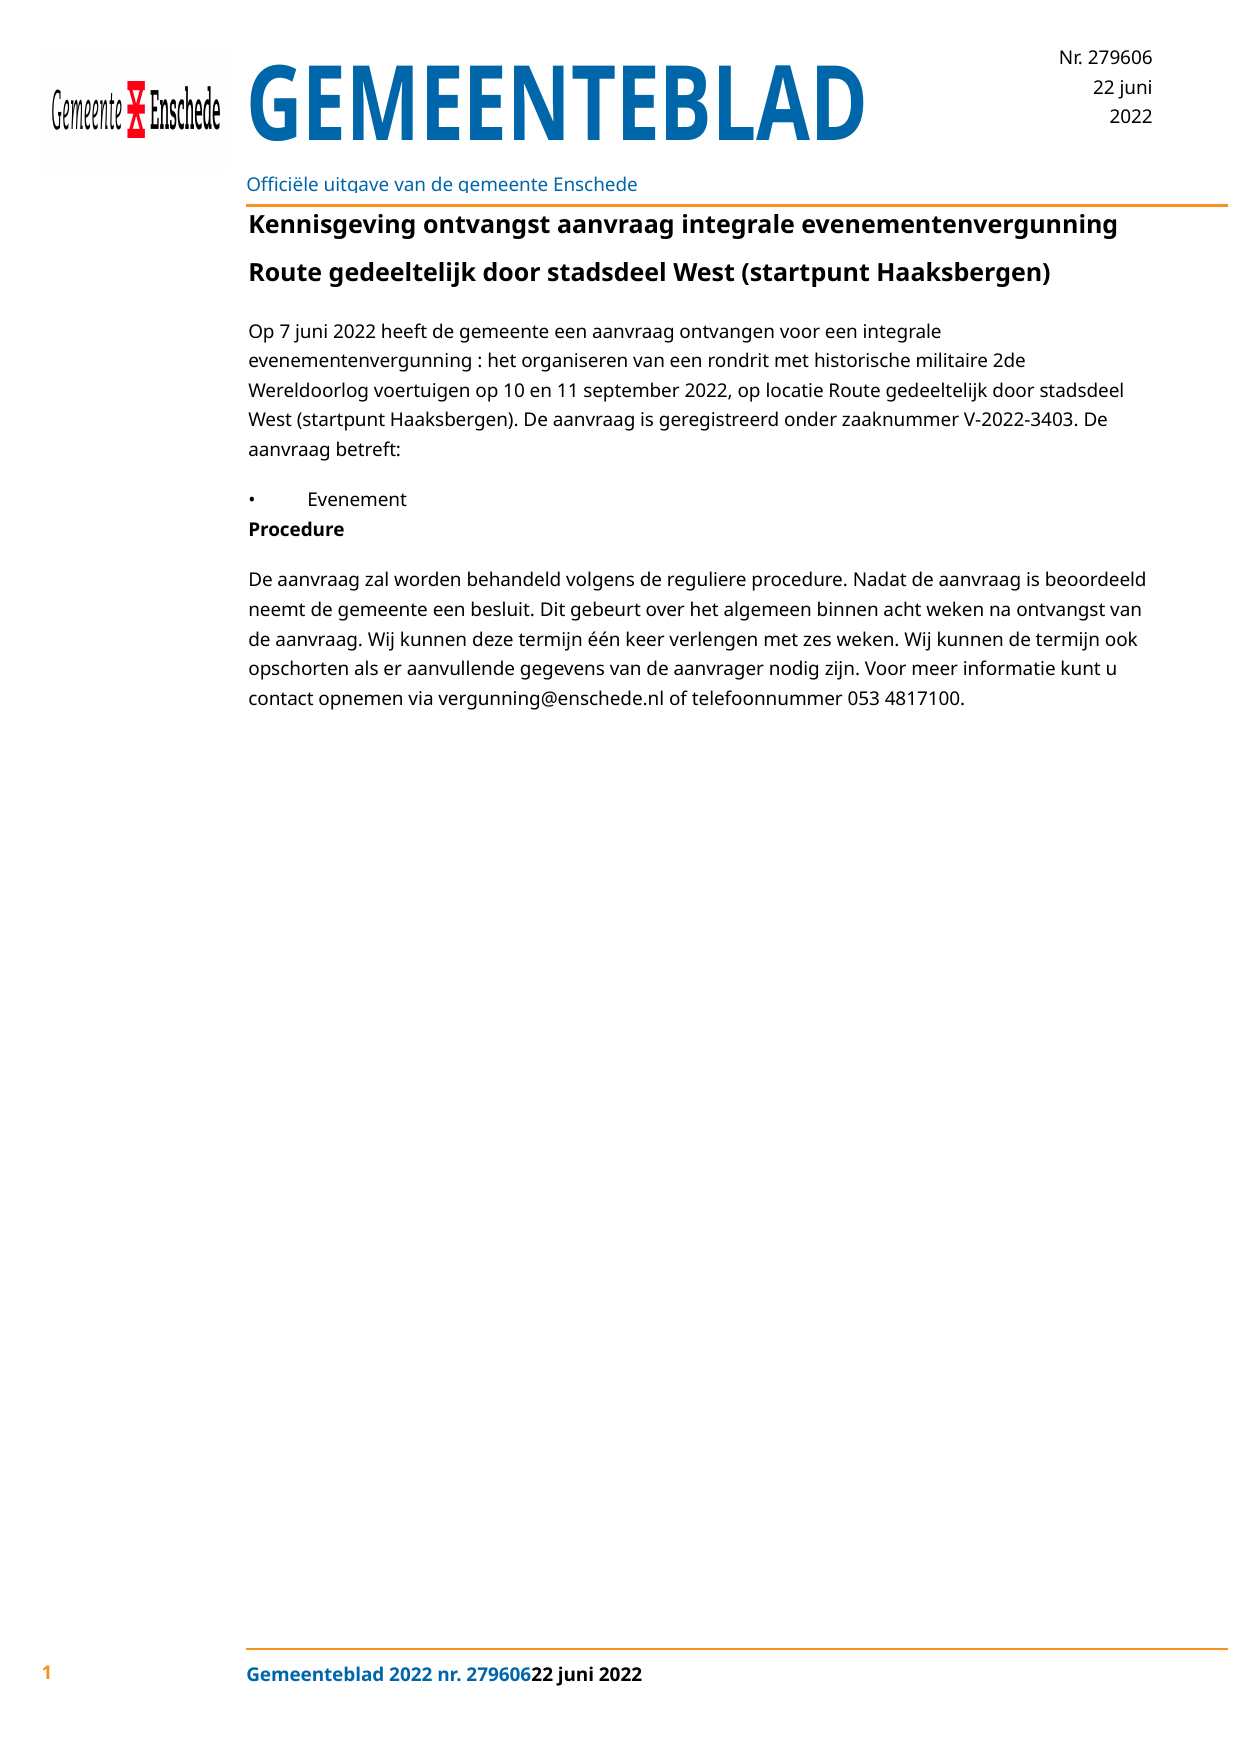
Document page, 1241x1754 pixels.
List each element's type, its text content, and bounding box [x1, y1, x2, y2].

text De aanvraag zal worden behandeld volgens de reguliere procedure. Nadat de aanvraag is beoordeeld neemt de gemeente een besluit. Dit gebeurt over het algemeen binnen acht weken na ontvangst van de aanvraag. Wij kunnen deze termijn één keer verlengen met zes weken. Wij kunnen de termijn ook opschorten als er aanvullende gegevens van de aanvrager nodig zijn. Voor meer informatie kunt u contact opnemen via vergunning@enschede.nl of telefoonnummer 053 4817100. [248, 567, 1152, 711]
text Procedure [248, 516, 1152, 542]
text Kennisgeving ontvangst aanvraag integrale evenementenvergunning Route gedeeltelijk door stadsdeel West (startpunt Haaksbergen) [248, 207, 1152, 288]
list Evenement [248, 487, 1152, 512]
picture [41, 47, 231, 172]
text Op 7 juni 2022 heeft de gemeente een aanvraag ontvangen voor een integrale evenementenvergunning : het organiseren van een rondrit met historische militaire 2de Wereldoorlog voertuigen op 10 en 11 september 2022, op locatie Route gedeeltelijk door stadsdeel West (startpunt Haaksbergen). De aanvraag is geregistreerd onder zaaknummer V-2022-3403. De aanvraag betreft: [248, 318, 1152, 462]
